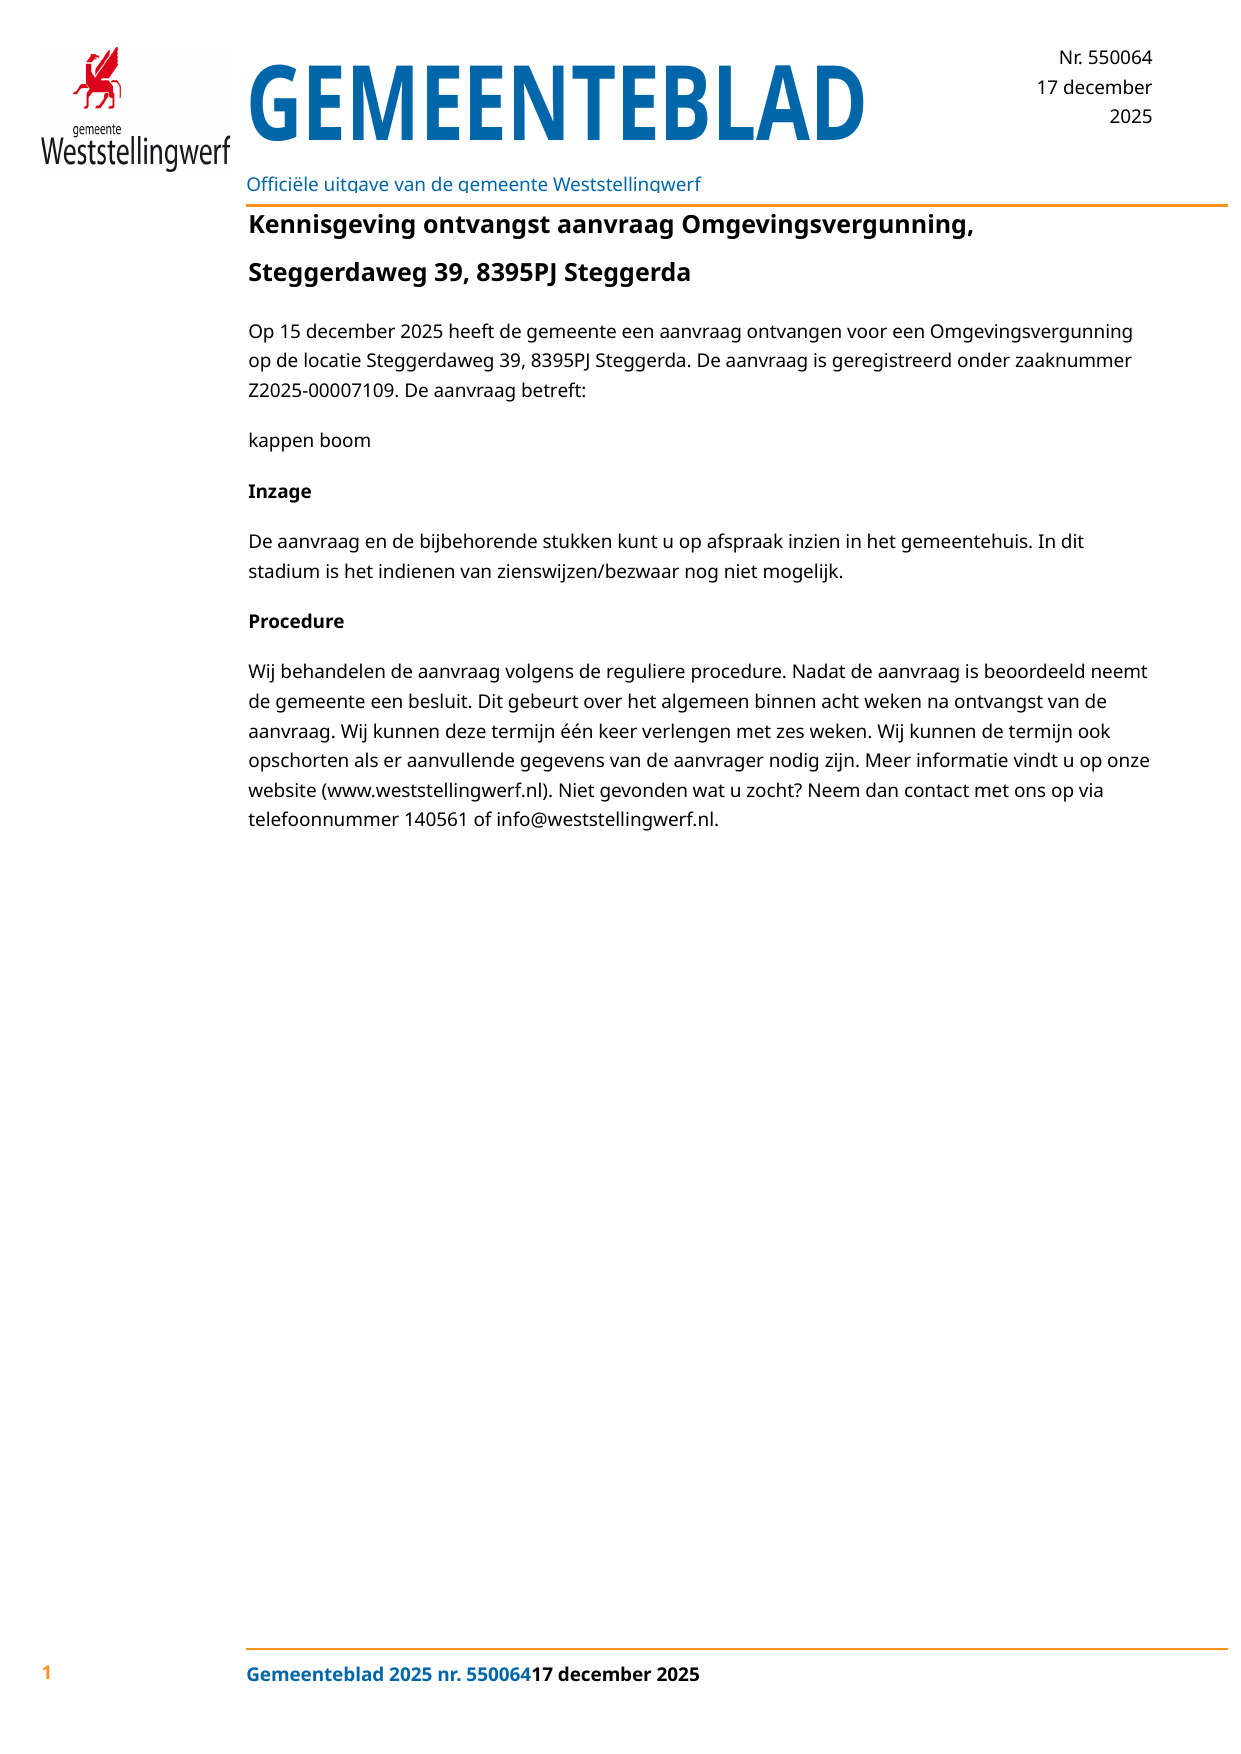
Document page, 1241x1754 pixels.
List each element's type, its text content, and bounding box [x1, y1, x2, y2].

text De aanvraag en de bijbehorende stukken kunt u op afspraak inzien in het gemeentehuis. In dit stadium is het indienen van zienswijzen/bezwaar nog niet mogelijk. [248, 528, 1152, 584]
text Procedure [248, 608, 1152, 634]
text Kennisgeving ontvangst aanvraag Omgevingsvergunning, Steggerdaweg 39, 8395PJ Steggerda [248, 207, 1152, 288]
picture [41, 47, 231, 172]
text Inzage [248, 478, 1152, 504]
text Wij behandelen de aanvraag volgens de reguliere procedure. Nadat de aanvraag is beoordeeld neemt de gemeente een besluit. Dit gebeurt over het algemeen binnen acht weken na ontvangst van de aanvraag. Wij kunnen deze termijn één keer verlengen met zes weken. Wij kunnen de termijn ook opschorten als er aanvullende gegevens van de aanvrager nodig zijn. Meer informatie vindt u op onze website (www.weststellingwerf.nl). Niet gevonden wat u zocht? Neem dan contact met ons op via telefoonnummer 140561 of info@weststellingwerf.nl. [248, 659, 1152, 832]
text kappen boom [248, 427, 1152, 453]
text Op 15 december 2025 heeft de gemeente een aanvraag ontvangen voor een Omgevingsvergunning op de locatie Steggerdaweg 39, 8395PJ Steggerda. De aanvraag is geregistreerd onder zaaknummer Z2025-00007109. De aanvraag betreft: [248, 318, 1152, 403]
